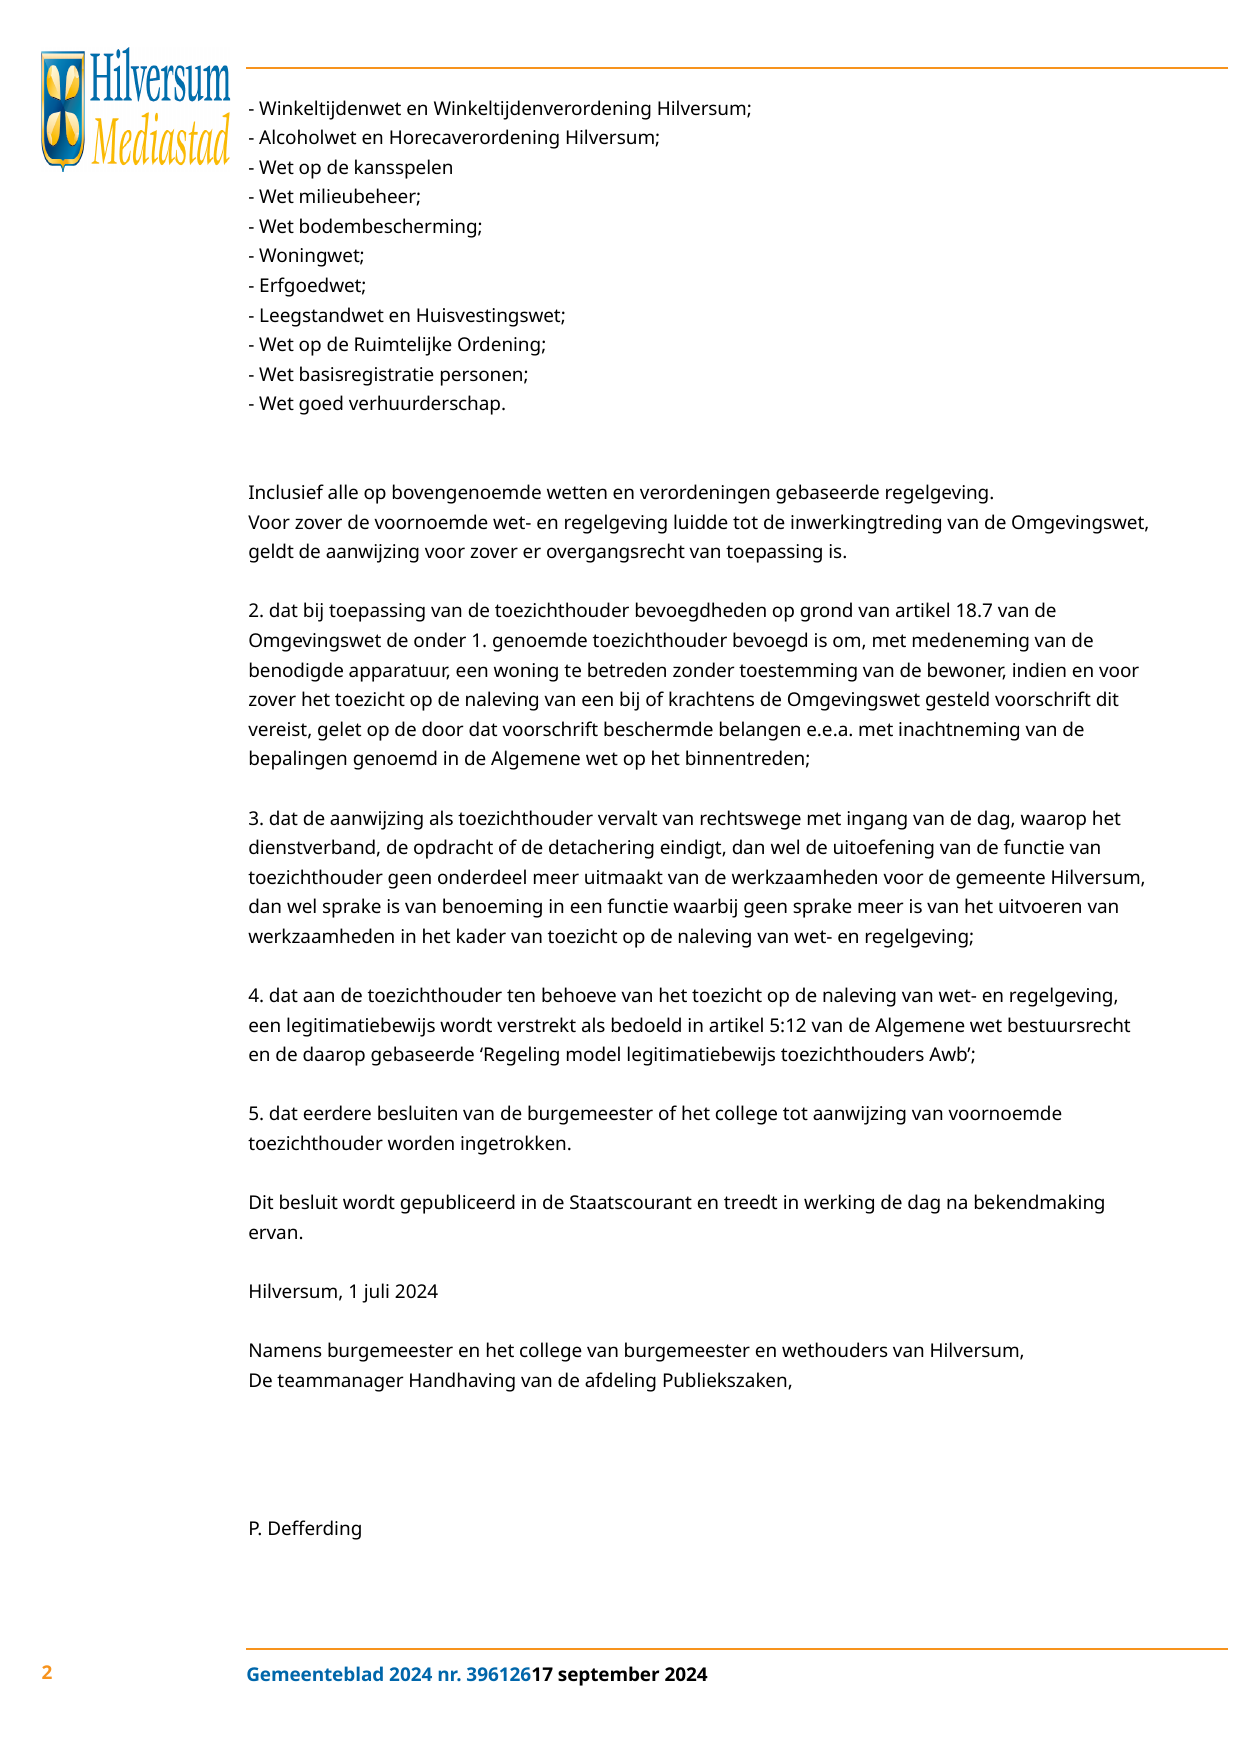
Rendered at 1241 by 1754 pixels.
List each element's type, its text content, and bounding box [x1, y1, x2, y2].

text - Winkeltijdenwet en Winkeltijdenverordening Hilversum; [248, 95, 1152, 121]
text 5. dat eerdere besluiten van de burgemeester of het college tot aanwijzing van voornoemde toezichthouder worden ingetrokken. [248, 1101, 1152, 1156]
text - Wet milieubeheer; [248, 183, 1152, 209]
text - Wet op de Ruimtelijke Ordening; [248, 331, 1152, 357]
text Voor zover de voornoemde wet- en regelgeving luidde tot de inwerkingtreding van de Omgevingswet, geldt de aanwijzing voor zover er overgangsrecht van toepassing is. [248, 509, 1152, 564]
text P. Defferding [248, 1515, 1152, 1541]
text - Wet goed verhuurderschap. [248, 391, 1152, 416]
text - Leegstandwet en Huisvestingswet; [248, 302, 1152, 328]
text De teammanager Handhaving van de afdeling Publiekszaken, [248, 1367, 1152, 1393]
text Hilversum, 1 juli 2024 [248, 1278, 1152, 1304]
text - Wet op de kansspelen [248, 154, 1152, 180]
text - Woningwet; [248, 243, 1152, 268]
text - Wet basisregistratie personen; [248, 361, 1152, 387]
text - Alcoholwet en Horecaverordening Hilversum; [248, 124, 1152, 150]
text Namens burgemeester en het college van burgemeester en wethouders van Hilversum, [248, 1337, 1152, 1363]
text - Erfgoedwet; [248, 272, 1152, 298]
picture [41, 47, 231, 172]
text 3. dat de aanwijzing als toezichthouder vervalt van rechtswege met ingang van de dag, waarop het dienstverband, de opdracht of de detachering eindigt, dan wel de uitoefening van de functie van toezichthouder geen onderdeel meer uitmaakt van de werkzaamheden voor de gemeente Hilversum, dan wel sprake is van benoeming in een functie waarbij geen sprake meer is van het uitvoeren van werkzaamheden in het kader van toezicht op de naleving van wet- en regelgeving; [248, 805, 1152, 949]
text - Wet bodembescherming; [248, 213, 1152, 239]
text Dit besluit wordt gepubliceerd in de Staatscourant en treedt in werking de dag na bekendmaking ervan. [248, 1189, 1152, 1245]
text Inclusief alle op bovengenoemde wetten en verordeningen gebaseerde regelgeving. [248, 479, 1152, 505]
text 2. dat bij toepassing van de toezichthouder bevoegdheden op grond van artikel 18.7 van de Omgevingswet de onder 1. genoemde toezichthouder bevoegd is om, met medeneming van de benodigde apparatuur, een woning te betreden zonder toestemming van de bewoner, indien en voor zover het toezicht op de naleving van een bij of krachtens de Omgevingswet gesteld voorschrift dit vereist, gelet op de door dat voorschrift beschermde belangen e.e.a. met inachtneming van de bepalingen genoemd in de Algemene wet op het binnentreden; [248, 598, 1152, 771]
text 4. dat aan de toezichthouder ten behoeve van het toezicht op de naleving van wet- en regelgeving, een legitimatiebewijs wordt verstrekt als bedoeld in artikel 5:12 van de Algemene wet bestuursrecht en de daarop gebaseerde ‘Regeling model legitimatiebewijs toezichthouders Awb’; [248, 982, 1152, 1067]
